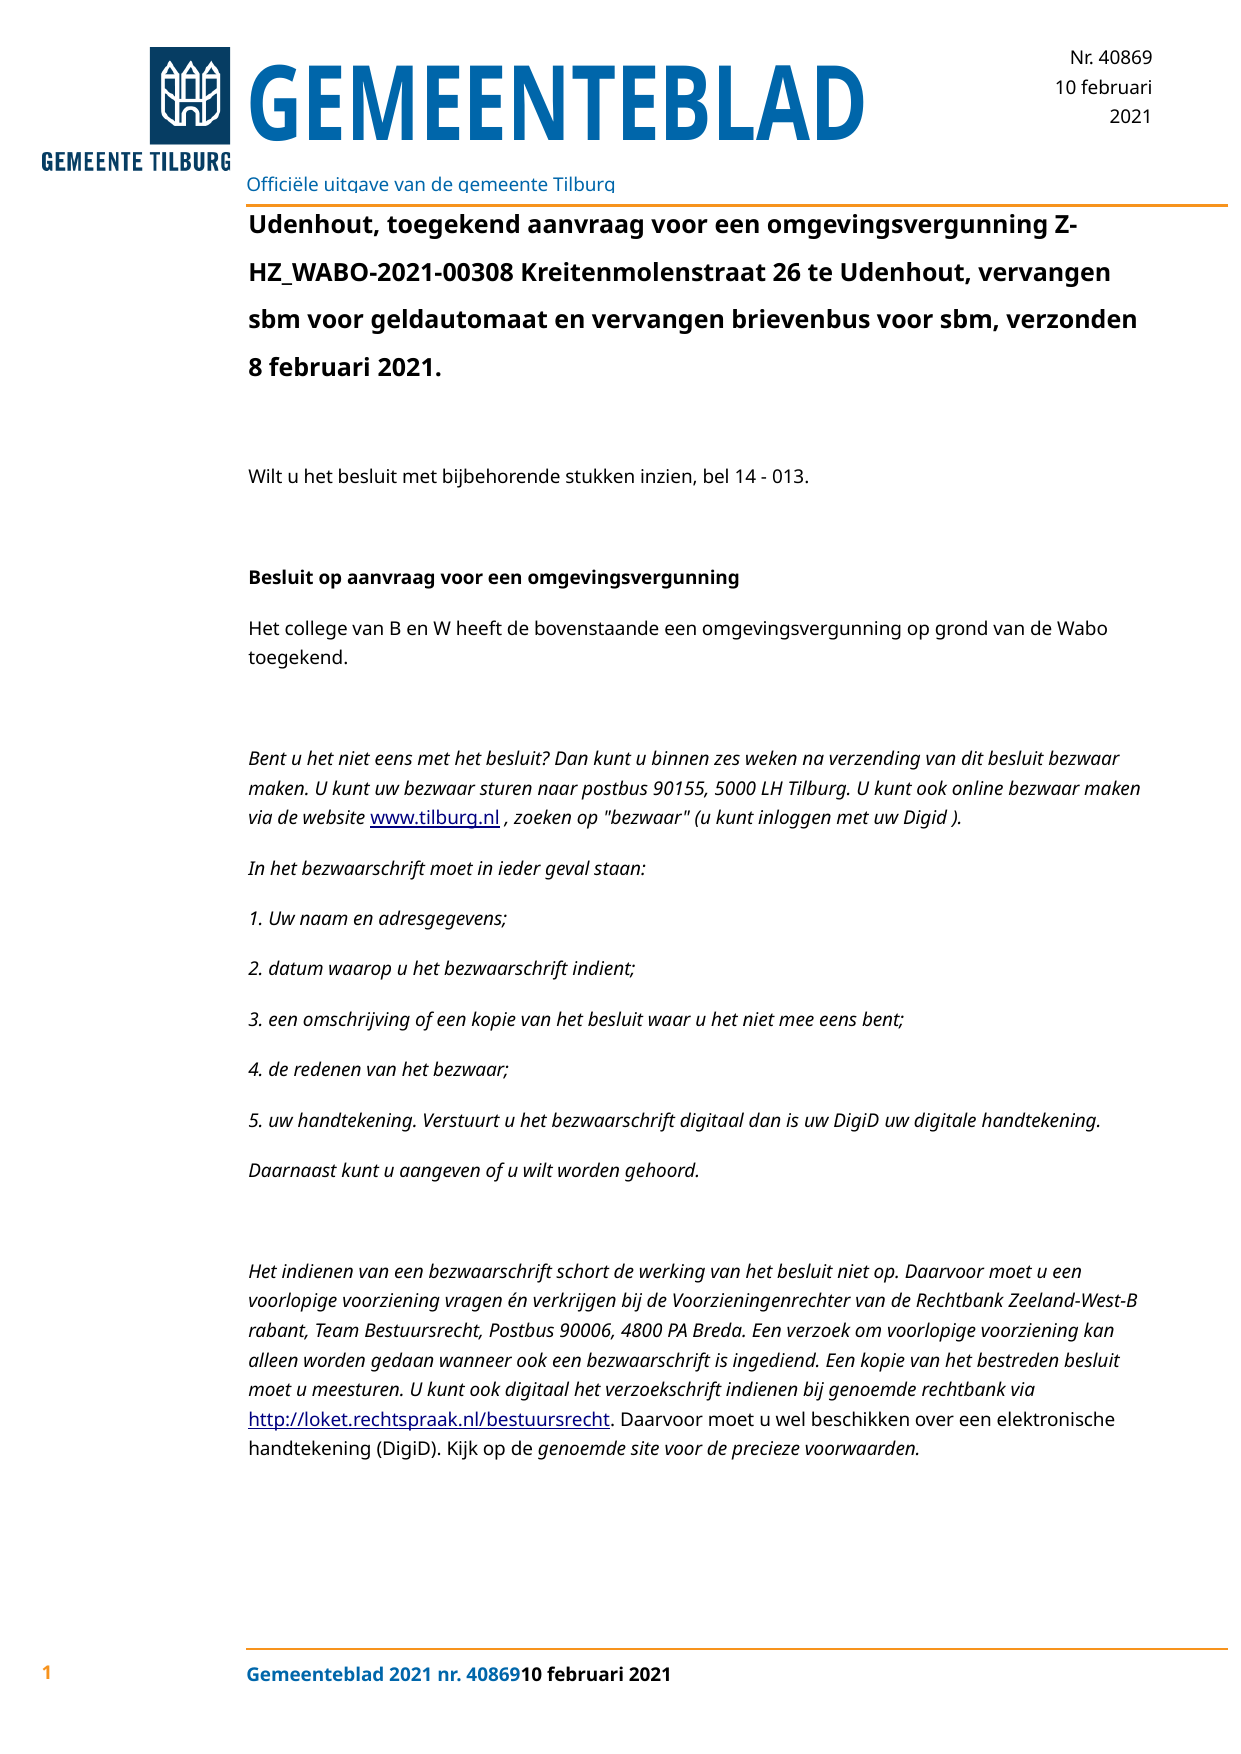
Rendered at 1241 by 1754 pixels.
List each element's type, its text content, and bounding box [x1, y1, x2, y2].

text Bent u het niet eens met het besluit? Dan kunt u binnen zes weken na verzending van dit besluit bezwaar maken. U kunt uw bezwaar sturen naar postbus 90155, 5000 LH Tilburg. U kunt ook online bezwaar maken via de website www.tilburg.nl , zoeken op "bezwaar" (u kunt inloggen met uw Digid ). [248, 745, 1152, 830]
text Besluit op aanvraag voor een omgevingsvergunning [248, 564, 1152, 590]
text 5. uw handtekening. Verstuurt u het bezwaarschrift digitaal dan is uw DigiD uw digitale handtekening. [248, 1107, 1152, 1133]
text 2. datum waarop u het bezwaarschrift indient; [248, 956, 1152, 981]
text Udenhout, toegekend aanvraag voor een omgevingsvergunning Z-HZ_WABO-2021-00308 Kreitenmolenstraat 26 te Udenhout, vervangen sbm voor geldautomaat en vervangen brievenbus voor sbm, verzonden 8 februari 2021. [248, 207, 1152, 384]
text 3. een omschrijving of een kopie van het besluit waar u het niet mee eens bent; [248, 1006, 1152, 1032]
text Wilt u het besluit met bijbehorende stukken inzien, bel 14 - 013. [248, 463, 1152, 489]
text Het college van B en W heeft de bovenstaande een omgevingsvergunning op grond van de Wabo toegekend. [248, 615, 1152, 670]
text 1. Uw naam en adresgegevens; [248, 905, 1152, 931]
text Daarnaast kunt u aangeven of u wilt worden gehoord. [248, 1157, 1152, 1183]
text Het indienen van een bezwaarschrift schort de werking van het besluit niet op. Daarvoor moet u een voorlopige voorziening vragen én verkrijgen bij de Voorzieningenrechter van de Rechtbank Zeeland-West-B rabant, Team Bestuursrecht, Postbus 90006, 4800 PA Breda. Een verzoek om voorlopige voorziening kan alleen worden gedaan wanneer ook een bezwaarschrift is ingediend. Een kopie van het bestreden besluit moet u meesturen. U kunt ook digitaal het verzoekschrift indienen bij genoemde rechtbank via http://loket.rechtspraak.nl/bestuursrecht. Daarvoor moet u wel beschikken over een elektronische handtekening (DigiD). Kijk op de genoemde site voor de precieze voorwaarden. [248, 1258, 1152, 1461]
text 4. de redenen van het bezwaar; [248, 1056, 1152, 1082]
picture [41, 47, 231, 172]
text In het bezwaarschrift moet in ieder geval staan: [248, 855, 1152, 881]
